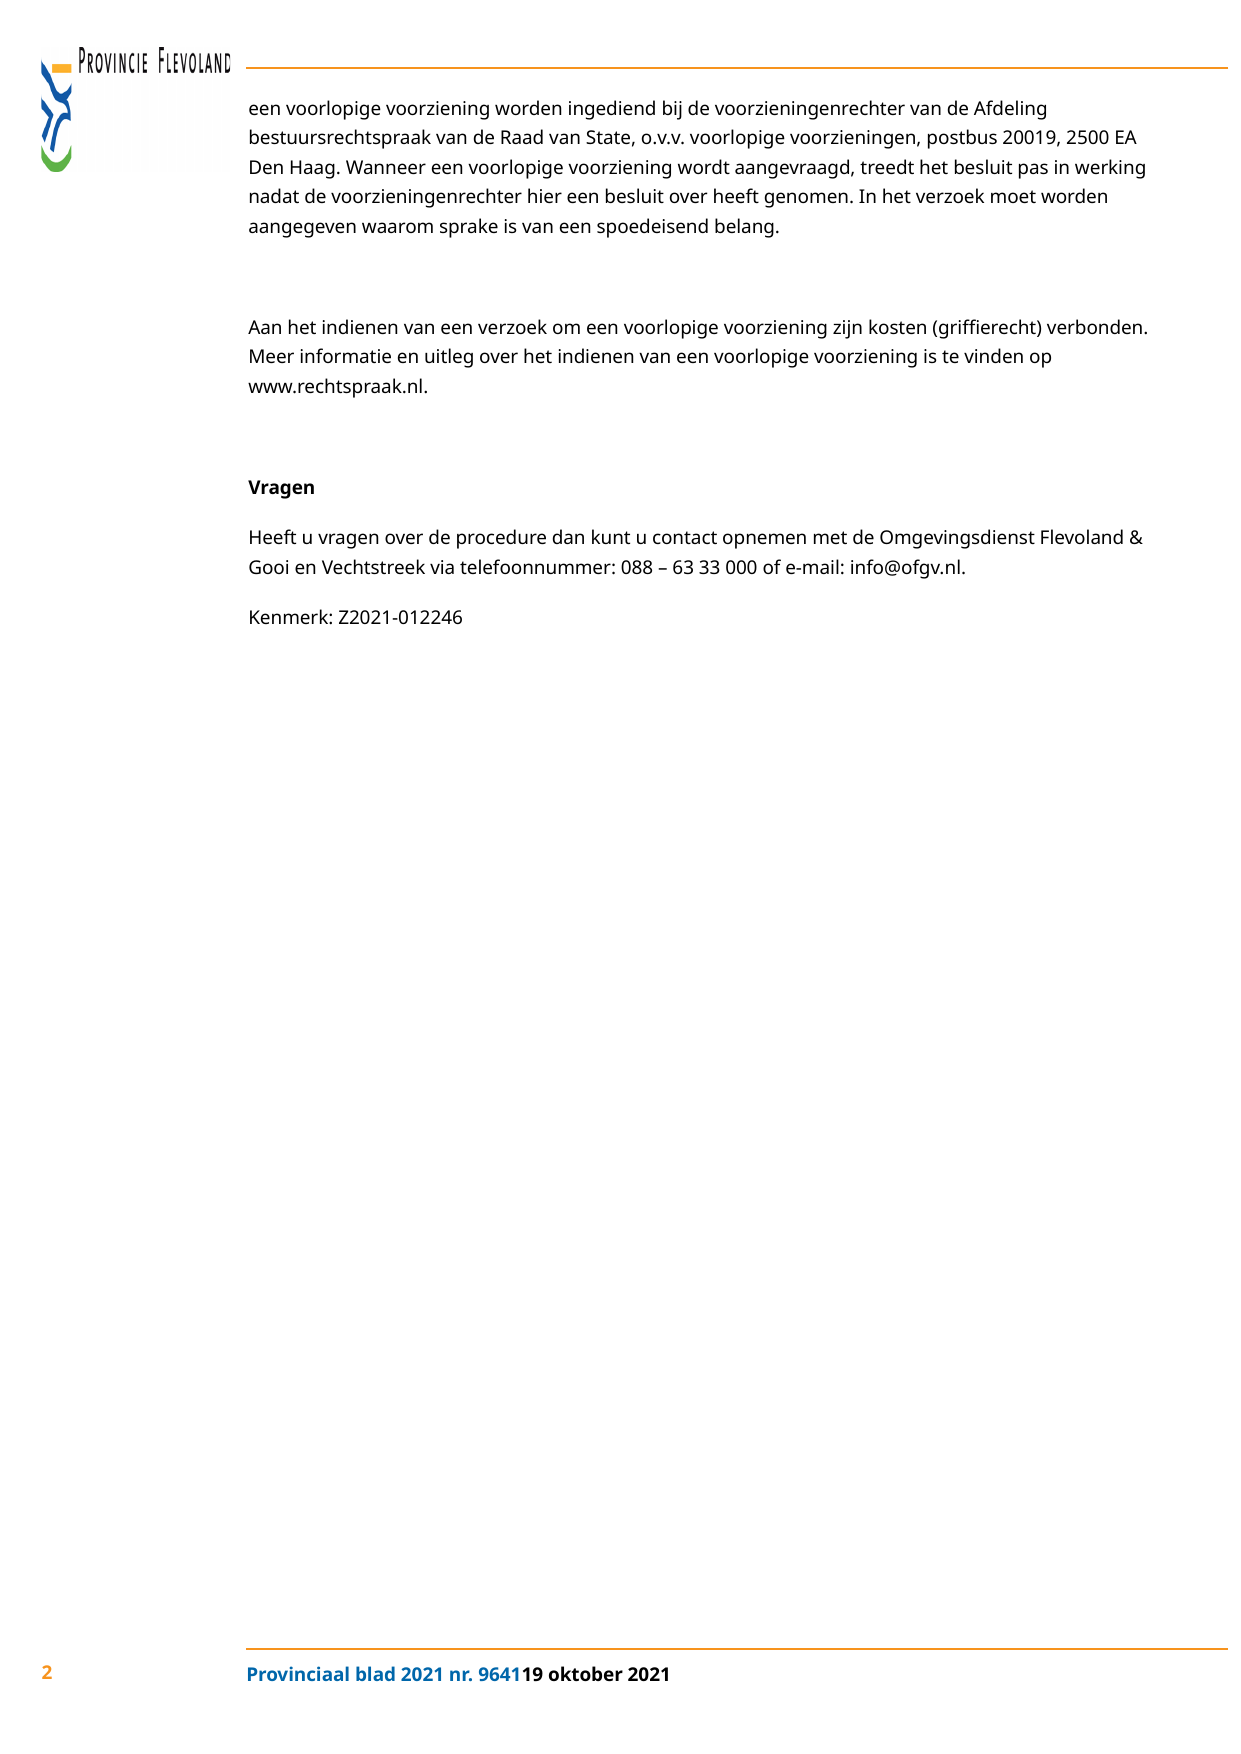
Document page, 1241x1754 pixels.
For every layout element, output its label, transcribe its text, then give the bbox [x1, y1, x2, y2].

text Vragen [248, 474, 1152, 500]
text Kenmerk: Z2021-012246 [248, 604, 1152, 630]
text Aan het indienen van een verzoek om een voorlopige voorziening zijn kosten (griffierecht) verbonden. Meer informatie en uitleg over het indienen van een voorlopige voorziening is te vinden op www.rechtspraak.nl. [248, 314, 1152, 399]
text een voorlopige voorziening worden ingediend bij de voorzieningenrechter van de Afdeling bestuursrechtspraak van de Raad van State, o.v.v. voorlopige voorzieningen, postbus 20019, 2500 EA Den Haag. Wanneer een voorlopige voorziening wordt aangevraagd, treedt het besluit pas in werking nadat de voorzieningenrechter hier een besluit over heeft genomen. In het verzoek moet worden aangegeven waarom sprake is van een spoedeisend belang. [248, 95, 1152, 239]
text Heeft u vragen over de procedure dan kunt u contact opnemen met de Omgevingsdienst Flevoland & Gooi en Vechtstreek via telefoonnummer: 088 – 63 33 000 of e-mail: info@ofgv.nl. [248, 524, 1152, 580]
picture [41, 47, 231, 172]
